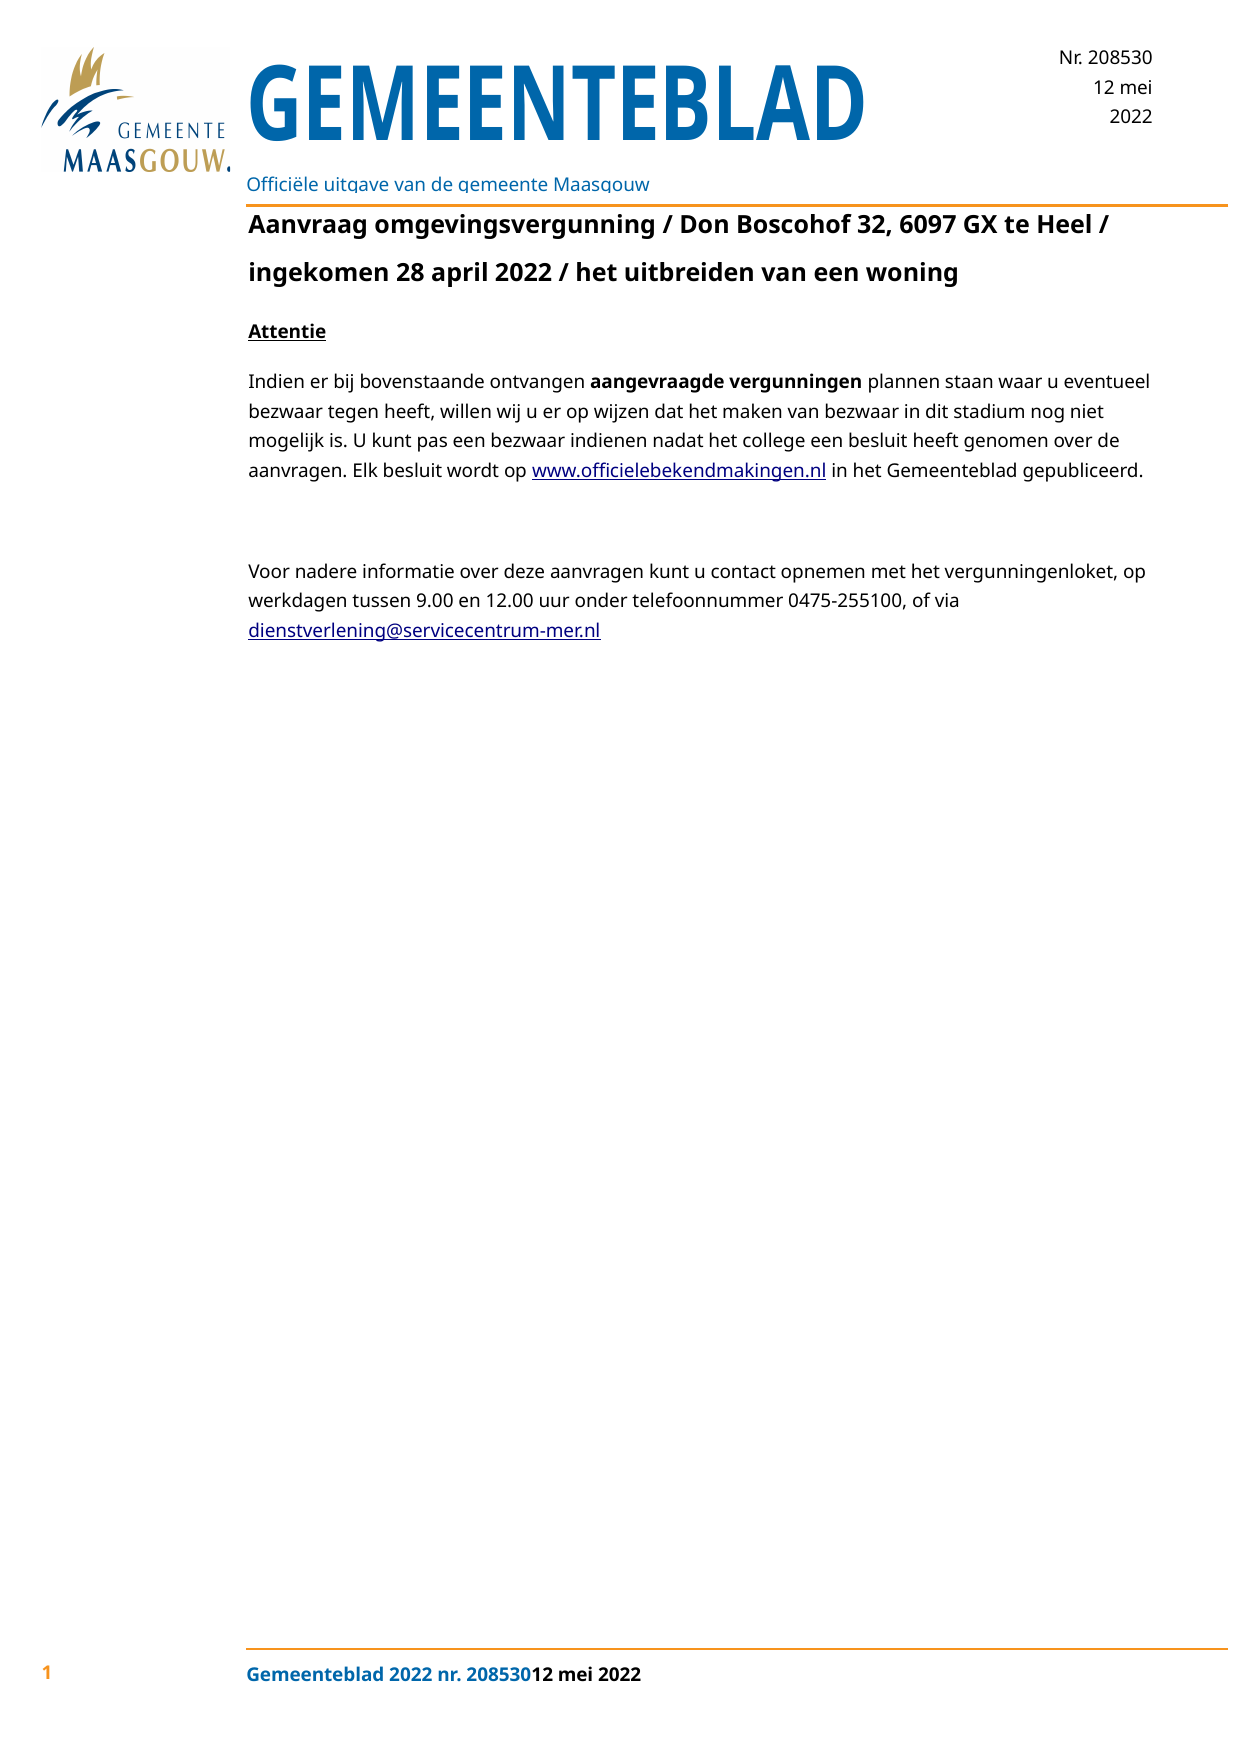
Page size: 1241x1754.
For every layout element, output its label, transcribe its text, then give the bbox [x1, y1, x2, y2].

text Aanvraag omgevingsvergunning / Don Boscohof 32, 6097 GX te Heel / ingekomen 28 april 2022 / het uitbreiden van een woning [248, 207, 1152, 288]
text Voor nadere informatie over deze aanvragen kunt u contact opnemen met het vergunningenloket, op werkdagen tussen 9.00 en 12.00 uur onder telefoonnummer 0475-255100, of via dienstverlening@servicecentrum-mer.nl [248, 558, 1152, 643]
picture [41, 47, 231, 172]
text Indien er bij bovenstaande ontvangen aangevraagde vergunningen plannen staan waar u eventueel bezwaar tegen heeft, willen wij u er op wijzen dat het maken van bezwaar in dit stadium nog niet mogelijk is. U kunt pas een bezwaar indienen nadat het college een besluit heeft genomen over de aanvragen. Elk besluit wordt op www.officielebekendmakingen.nl in het Gemeenteblad gepubliceerd. [248, 368, 1152, 483]
text Attentie [248, 318, 1152, 344]
